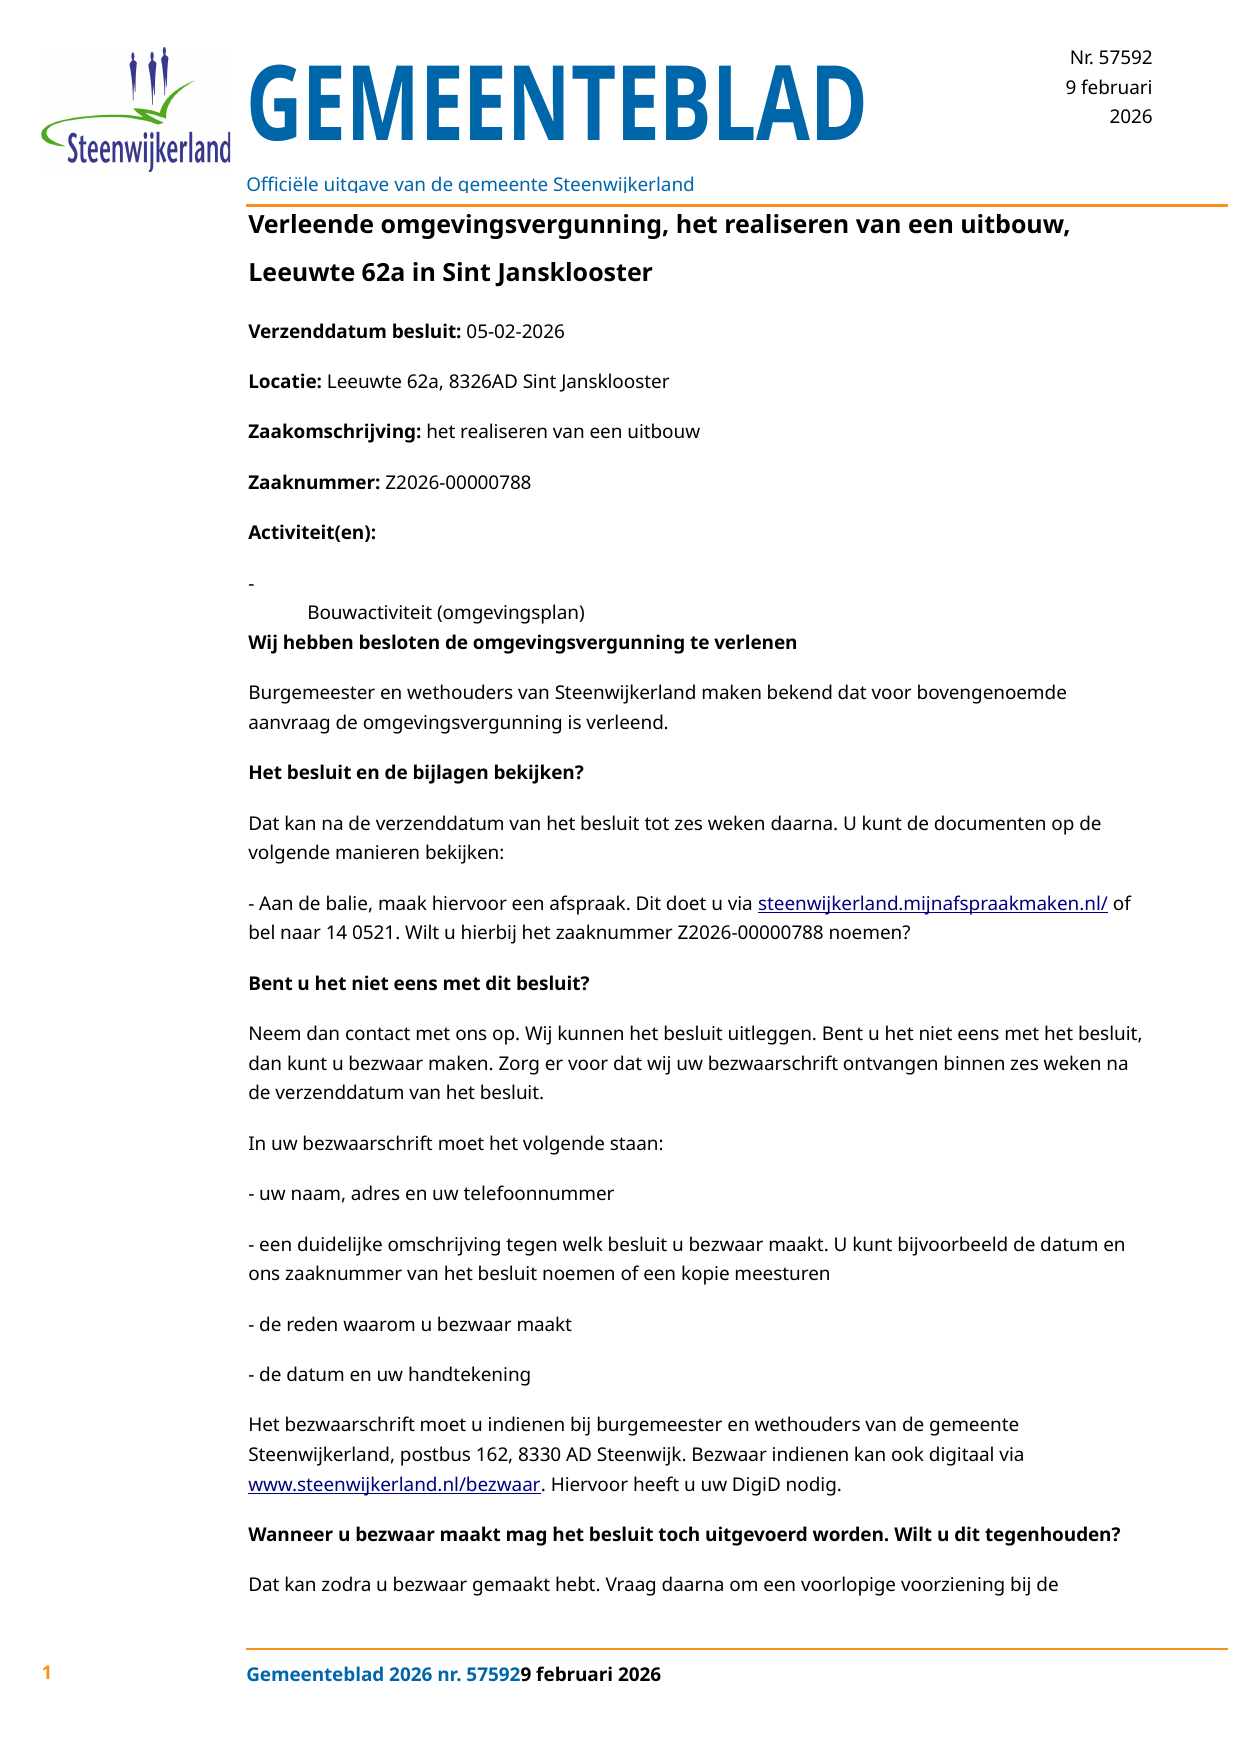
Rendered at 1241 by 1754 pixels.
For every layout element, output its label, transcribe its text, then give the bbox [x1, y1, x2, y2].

text Verzenddatum besluit: 05-02-2026 [248, 318, 1152, 344]
text - Aan de balie, maak hiervoor een afspraak. Dit doet u via steenwijkerland.mijnafspraakmaken.nl/ of bel naar 14 0521. Wilt u hierbij het zaaknummer Z2026-00000788 noemen? [248, 890, 1152, 945]
text - een duidelijke omschrijving tegen welk besluit u bezwaar maakt. U kunt bijvoorbeeld de datum en ons zaaknummer van het besluit noemen of een kopie meesturen [248, 1231, 1152, 1286]
picture [41, 47, 231, 172]
text Neem dan contact met ons op. Wij kunnen het besluit uitleggen. Bent u het niet eens met het besluit, dan kunt u bezwaar maken. Zorg er voor dat wij uw bezwaarschrift ontvangen binnen zes weken na de verzenddatum van het besluit. [248, 1020, 1152, 1105]
text Activiteit(en): [248, 519, 1152, 545]
text - de datum en uw handtekening [248, 1361, 1152, 1387]
text Wij hebben besloten de omgevingsvergunning te verlenen [248, 629, 1152, 655]
text - uw naam, adres en uw telefoonnummer [248, 1180, 1152, 1206]
text Verleende omgevingsvergunning, het realiseren van een uitbouw, Leeuwte 62a in Sint Jansklooster [248, 207, 1152, 288]
text Zaaknummer: Z2026-00000788 [248, 469, 1152, 495]
text Bent u het niet eens met dit besluit? [248, 970, 1152, 996]
text - de reden waarom u bezwaar maakt [248, 1311, 1152, 1337]
text Locatie: Leeuwte 62a, 8326AD Sint Jansklooster [248, 368, 1152, 394]
text Dat kan na de verzenddatum van het besluit tot zes weken daarna. U kunt de documenten op de volgende manieren bekijken: [248, 810, 1152, 865]
text Het besluit en de bijlagen bekijken? [248, 759, 1152, 785]
text Burgemeester en wethouders van Steenwijkerland maken bekend dat voor bovengenoemde aanvraag de omgevingsvergunning is verleend. [248, 679, 1152, 735]
text In uw bezwaarschrift moet het volgende staan: [248, 1130, 1152, 1156]
list Bouwactiviteit (omgevingsplan) [248, 599, 1152, 625]
text Het bezwaarschrift moet u indienen bij burgemeester en wethouders van de gemeente Steenwijkerland, postbus 162, 8330 AD Steenwijk. Bezwaar indienen kan ook digitaal via www.steenwijkerland.nl/bezwaar. Hiervoor heeft u uw DigiD nodig. [248, 1412, 1152, 1497]
text Wanneer u bezwaar maakt mag het besluit toch uitgevoerd worden. Wilt u dit tegenhouden? [248, 1521, 1152, 1547]
text Zaakomschrijving: het realiseren van een uitbouw [248, 419, 1152, 444]
text Dat kan zodra u bezwaar gemaakt hebt. Vraag daarna om een voorlopige voorziening bij de [248, 1572, 1152, 1597]
